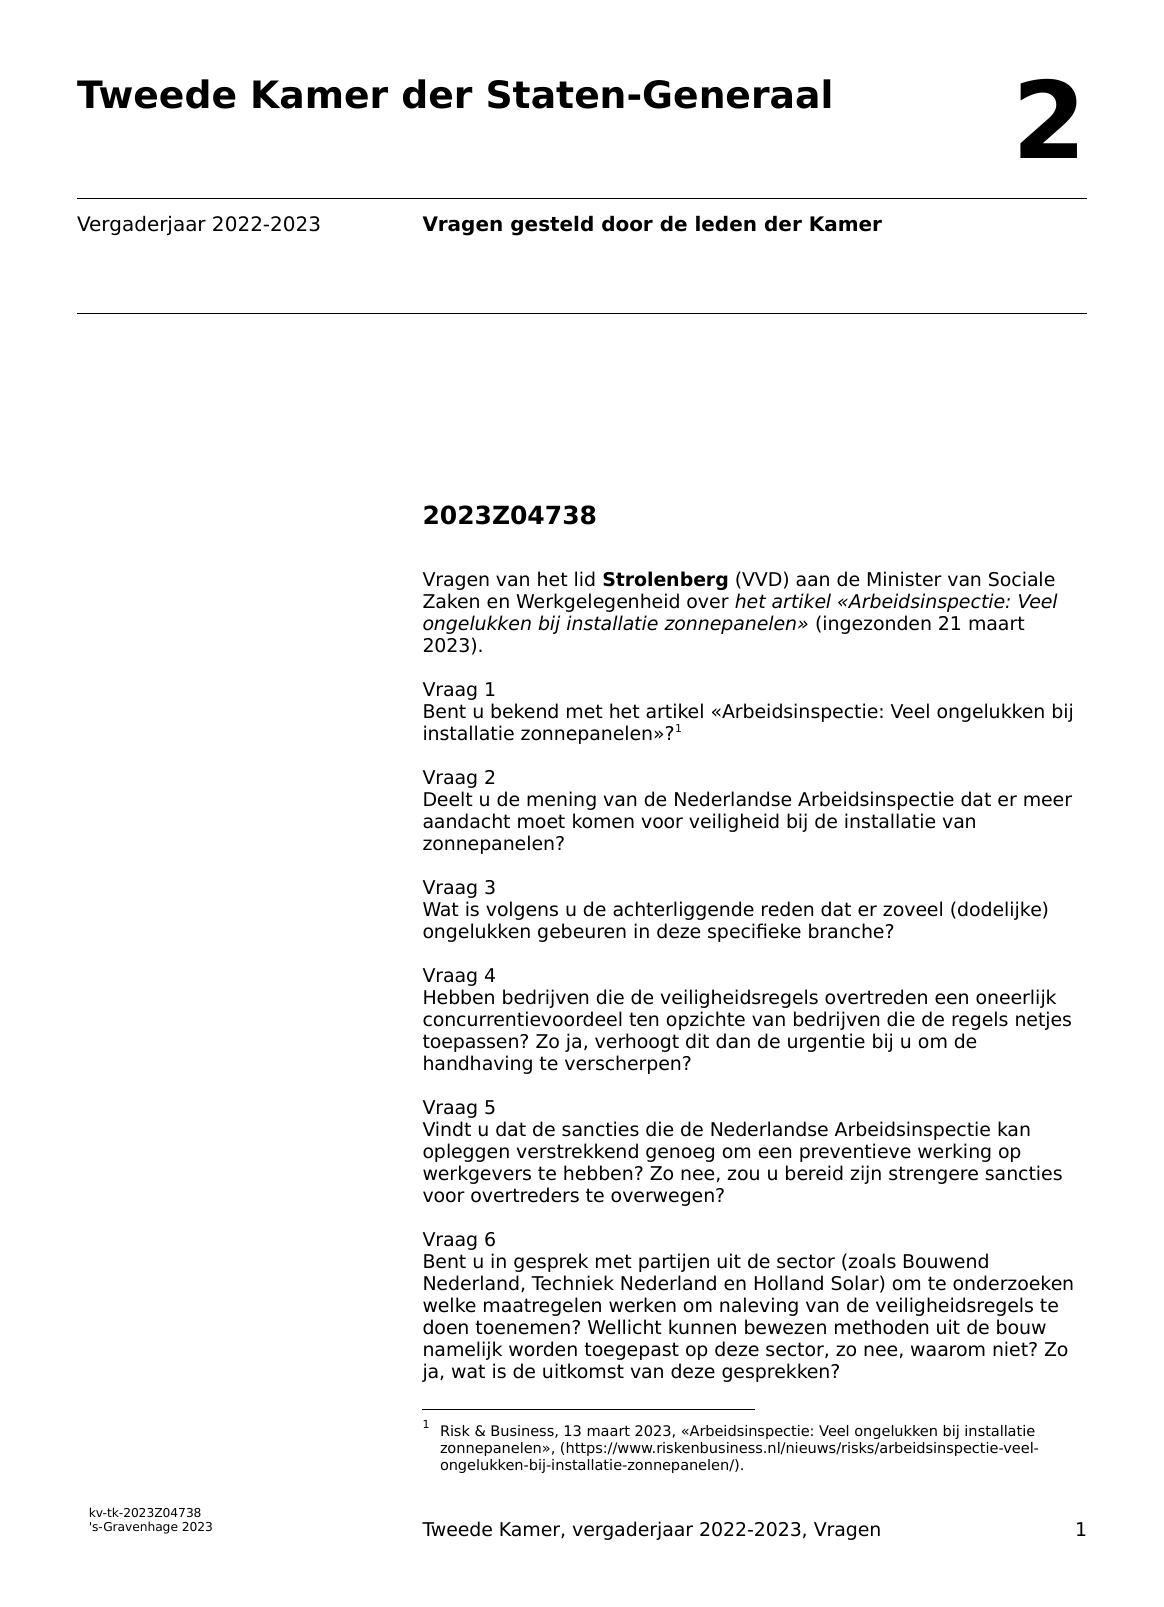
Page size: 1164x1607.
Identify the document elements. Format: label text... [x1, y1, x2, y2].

text Vraag 6 [422, 1229, 1087, 1251]
text Risk & Business, 13 maart 2023, «Arbeidsinspectie: Veel ongelukken bij installatie zonnepanelen», (https://www.riskenbusiness.nl/nieuws/risks/arbeidsinspectie-veel-ongelukken-bij-installatie-zonnepanelen/). [422, 1418, 1087, 1474]
table_cell Vragen gesteld door de leden der Kamer [422, 199, 1087, 313]
text 's-Gravenhage 2023 [88, 1520, 323, 1534]
text Bent u in gesprek met partijen uit de sector (zoals Bouwend Nederland, Techniek Nederland en Holland Solar) om te onderzoeken welke maatregelen werken om naleving van de veiligheidsregels te doen toenemen? Wellicht kunnen bewezen methoden uit de bouw namelijk worden toegepast op deze sector, zo nee, waarom niet? Zo ja, wat is de uitkomst van deze gesprekken? [422, 1251, 1087, 1383]
text Bent u bekend met het artikel «Arbeidsinspectie: Veel ongelukken bij installatie zonnepanelen»? [422, 701, 1087, 745]
text Vraag 5 [422, 1097, 1087, 1119]
text Vraag 3 [422, 877, 1087, 899]
text Vraag 4 [422, 965, 1087, 987]
table_cell Vergaderjaar 2022-2023 [77, 199, 422, 313]
text Hebben bedrijven die de veiligheidsregels overtreden een oneerlijk concurrentievoordeel ten opzichte van bedrijven die de regels netjes toepassen? Zo ja, verhoogt dit dan de urgentie bij u om de handhaving te verscherpen? [422, 987, 1087, 1075]
text Vraag 1 [422, 679, 1087, 701]
text kv-tk-2023Z04738 [88, 1506, 323, 1520]
text Wat is volgens u de achterliggende reden dat er zoveel (dodelijke) ongelukken gebeuren in deze specifieke branche? [422, 899, 1087, 943]
text Vindt u dat de sancties die de Nederlandse Arbeidsinspectie kan opleggen verstrekkend genoeg om een preventieve werking op werkgevers te hebben? Zo nee, zou u bereid zijn strengere sancties voor overtreders te overwegen? [422, 1119, 1087, 1207]
text Deelt u de mening van de Nederlandse Arbeidsinspectie dat er meer aandacht moet komen voor veiligheid bij de installatie van zonnepanelen? [422, 789, 1087, 855]
text 2023Z04738 [422, 501, 1087, 531]
table_header Tweede Kamer der Staten-Generaal [77, 59, 886, 198]
table_header 2 [886, 59, 1087, 198]
text Vragen van het lid Strolenberg (VVD) aan de Minister van Sociale Zaken en Werkgelegenheid over het artikel «Arbeidsinspectie: Veel ongelukken bij installatie zonnepanelen» (ingezonden 21 maart 2023). [422, 569, 1087, 657]
text Vraag 2 [422, 767, 1087, 789]
